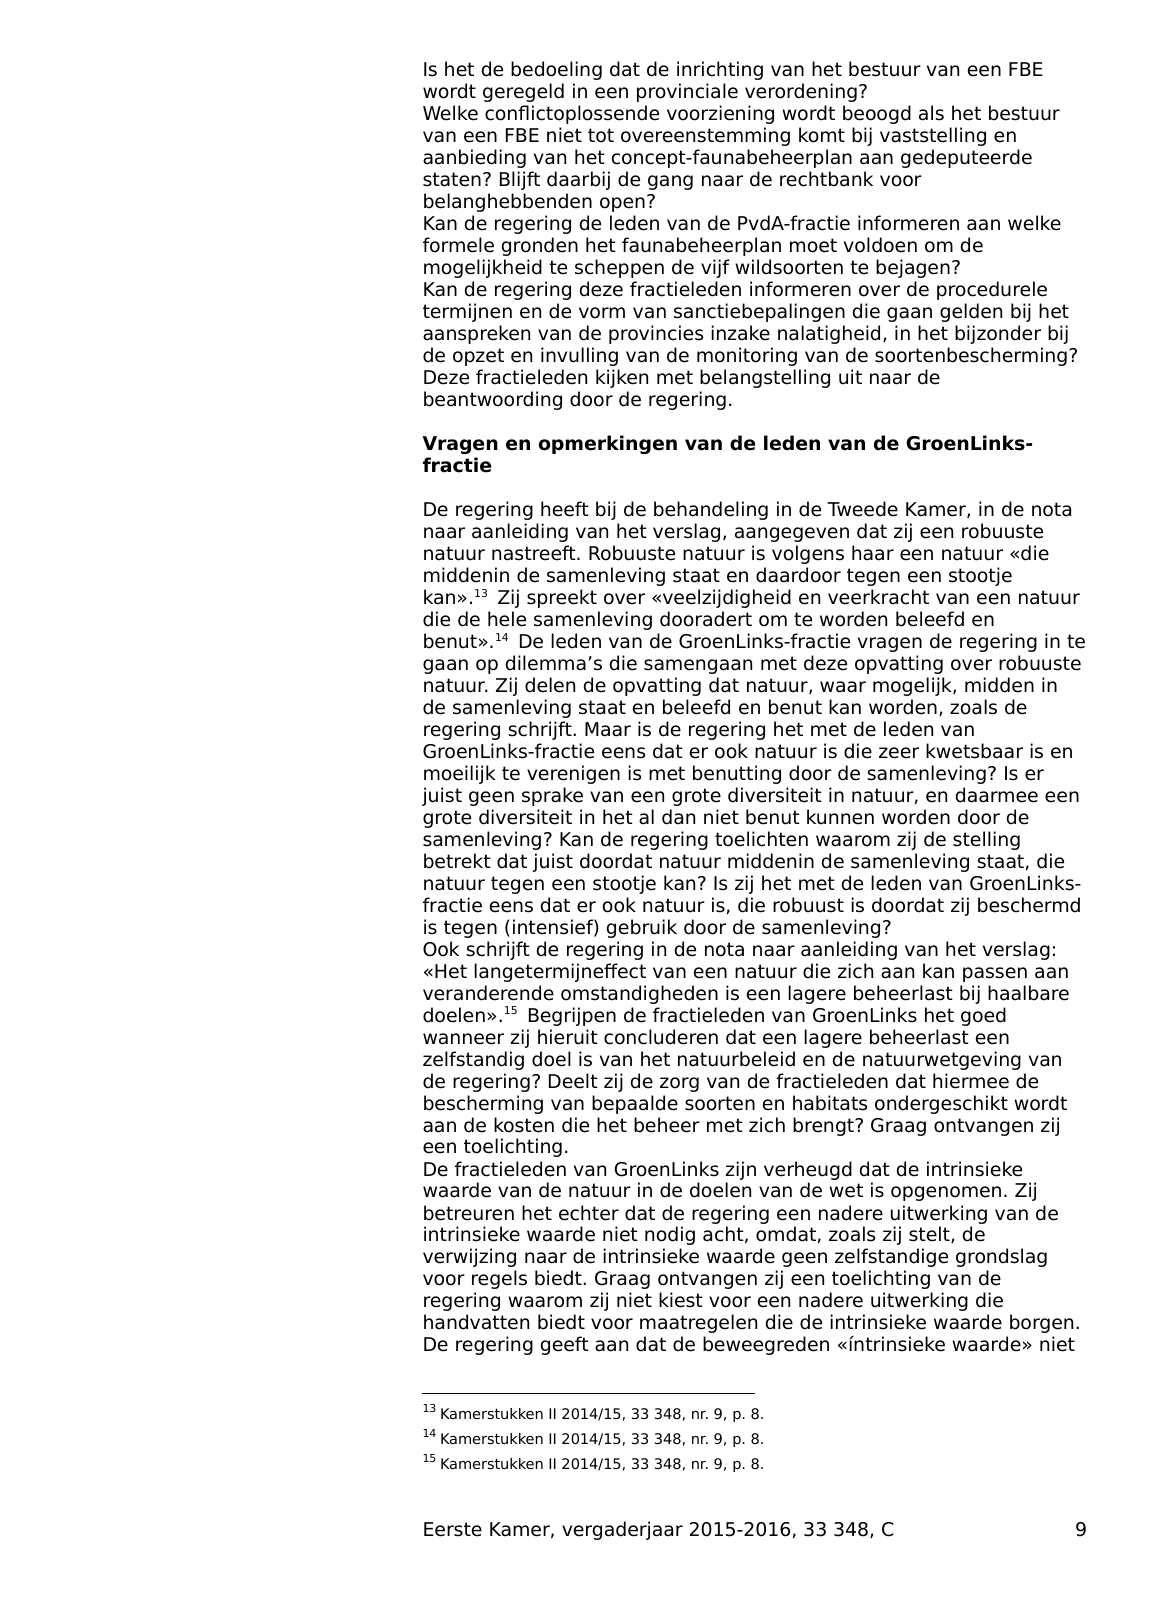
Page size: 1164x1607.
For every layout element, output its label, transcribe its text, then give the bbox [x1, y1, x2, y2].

text Kan de regering de leden van de PvdA-fractie informeren aan welke formele gronden het faunabeheerplan moet voldoen om de mogelijkheid te scheppen de vijf wildsoorten te bejagen? [422, 213, 1087, 279]
text Kamerstukken II 2014/15, 33 348, nr. 9, p. 8. [422, 1452, 1087, 1474]
text Ook schrijft de regering in de nota naar aanleiding van het verslag: «Het langetermijneffect van een natuur die zich aan kan passen aan veranderende omstandigheden is een lagere beheerlast bij haalbare doelen». Begrijpen de fractieleden van GroenLinks het goed wanneer zij hieruit concluderen dat een lagere beheerlast een zelfstandig doel is van het natuurbeleid en de natuurwetgeving van de regering? Deelt zij de zorg van de fractieleden dat hiermee de bescherming van bepaalde soorten en habitats ondergeschikt wordt aan de kosten die het beheer met zich brengt? Graag ontvangen zij een toelichting. [422, 939, 1087, 1158]
text Deze fractieleden kijken met belangstelling uit naar de beantwoording door de regering. [422, 367, 1087, 411]
text Kamerstukken II 2014/15, 33 348, nr. 9, p. 8. [422, 1427, 1087, 1449]
text Kan de regering deze fractieleden informeren over de procedurele termijnen en de vorm van sanctiebepalingen die gaan gelden bij het aanspreken van de provincies inzake nalatigheid, in het bijzonder bij de opzet en invulling van de monitoring van de soortenbescherming? [422, 279, 1087, 367]
text Is het de bedoeling dat de inrichting van het bestuur van een FBE wordt geregeld in een provinciale verordening? [422, 59, 1087, 103]
text De regering heeft bij de behandeling in de Tweede Kamer, in de nota naar aanleiding van het verslag, aangegeven dat zij een robuuste natuur nastreeft. Robuuste natuur is volgens haar een natuur «die middenin de samenleving staat en daardoor tegen een stootje kan». Zij spreekt over «veelzijdigheid en veerkracht van een natuur die de hele samenleving dooradert om te worden beleefd en benut». De leden van de GroenLinks-fractie vragen de regering in te gaan op dilemma’s die samengaan met deze opvatting over robuuste natuur. Zij delen de opvatting dat natuur, waar mogelijk, midden in de samenleving staat en beleefd en benut kan worden, zoals de regering schrijft. Maar is de regering het met de leden van GroenLinks-fractie eens dat er ook natuur is die zeer kwetsbaar is en moeilijk te verenigen is met benutting door de samenleving? Is er juist geen sprake van een grote diversiteit in natuur, en daarmee een grote diversiteit in het al dan niet benut kunnen worden door de samenleving? Kan de regering toelichten waarom zij de stelling betrekt dat juist doordat natuur middenin de samenleving staat, die natuur tegen een stootje kan? Is zij het met de leden van GroenLinks-fractie eens dat er ook natuur is, die robuust is doordat zij beschermd is tegen (intensief) gebruik door de samenleving? [422, 499, 1087, 939]
text Welke conflictoplossende voorziening wordt beoogd als het bestuur van een FBE niet tot overeenstemming komt bij vaststelling en aanbieding van het concept-faunabeheerplan aan gedeputeerde staten? Blijft daarbij de gang naar de rechtbank voor belanghebbenden open? [422, 103, 1087, 213]
text Kamerstukken II 2014/15, 33 348, nr. 9, p. 8. [422, 1402, 1087, 1424]
subtitle Vragen en opmerkingen van de leden van de GroenLinks-fractie [422, 433, 1087, 477]
text De fractieleden van GroenLinks zijn verheugd dat de intrinsieke waarde van de natuur in de doelen van de wet is opgenomen. Zij betreuren het echter dat de regering een nadere uitwerking van de intrinsieke waarde niet nodig acht, omdat, zoals zij stelt, de verwijzing naar de intrinsieke waarde geen zelfstandige grondslag voor regels biedt. Graag ontvangen zij een toelichting van de regering waarom zij niet kiest voor een nadere uitwerking die handvatten biedt voor maatregelen die de intrinsieke waarde borgen. De regering geeft aan dat de beweegreden «íntrinsieke waarde» niet [422, 1158, 1087, 1356]
